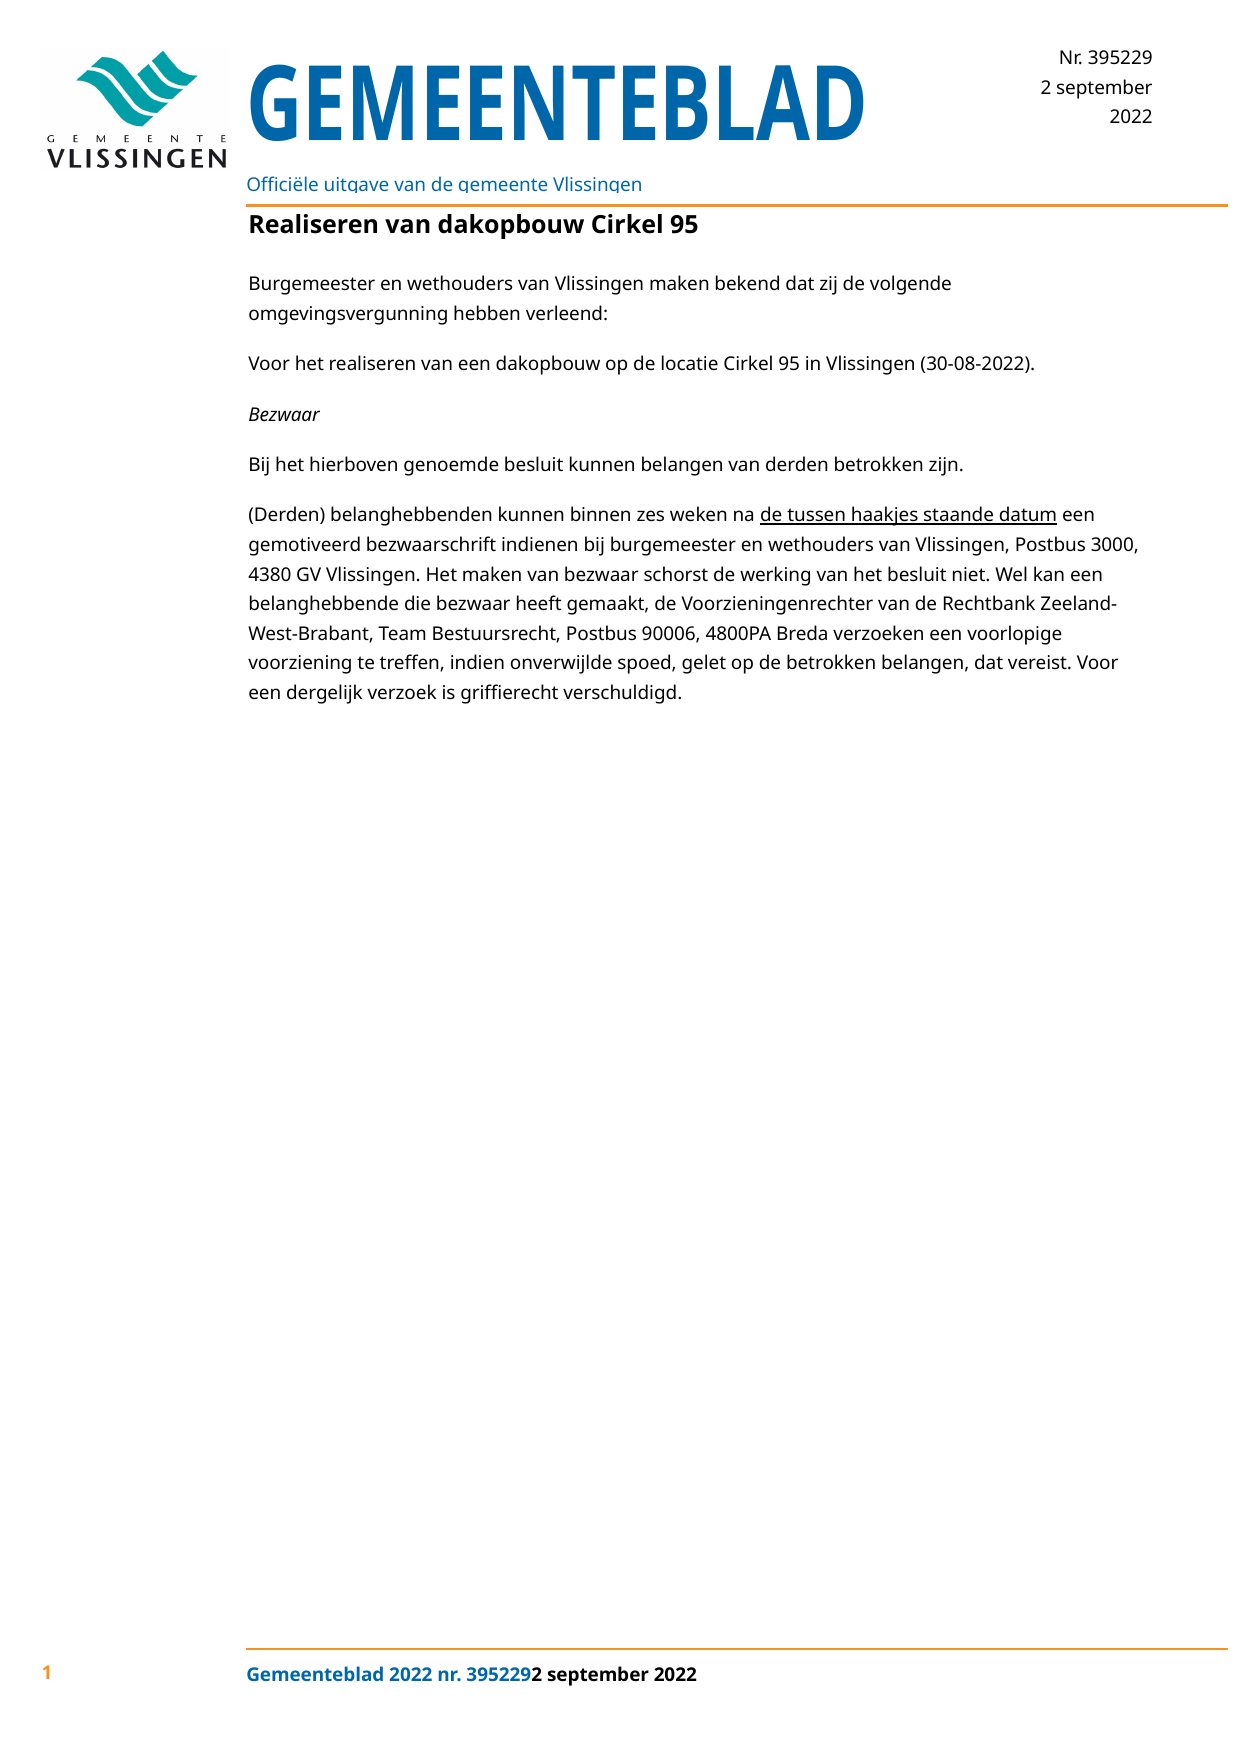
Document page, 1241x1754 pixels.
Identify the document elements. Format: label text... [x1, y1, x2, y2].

text Voor het realiseren van een dakopbouw op de locatie Cirkel 95 in Vlissingen (30-08-2022). [248, 350, 1152, 376]
text Bij het hierboven genoemde besluit kunnen belangen van derden betrokken zijn. [248, 451, 1152, 477]
text Burgemeester en wethouders van Vlissingen maken bekend dat zij de volgende omgevingsvergunning hebben verleend: [248, 270, 1152, 326]
text Bezwaar [248, 401, 1152, 426]
text Realiseren van dakopbouw Cirkel 95 [248, 207, 1152, 241]
text (Derden) belanghebbenden kunnen binnen zes weken na de tussen haakjes staande datum een gemotiveerd bezwaarschrift indienen bij burgemeester en wethouders van Vlissingen, Postbus 3000, 4380 GV Vlissingen. Het maken van bezwaar schorst de werking van het besluit niet. Wel kan een belanghebbende die bezwaar heeft gemaakt, de Voorzieningenrechter van de Rechtbank Zeeland-West-Brabant, Team Bestuursrecht, Postbus 90006, 4800PA Breda verzoeken een voorlopige voorziening te treffen, indien onverwijlde spoed, gelet op de betrokken belangen, dat vereist. Voor een dergelijk verzoek is griffierecht verschuldigd. [248, 502, 1152, 705]
picture [41, 47, 231, 172]
